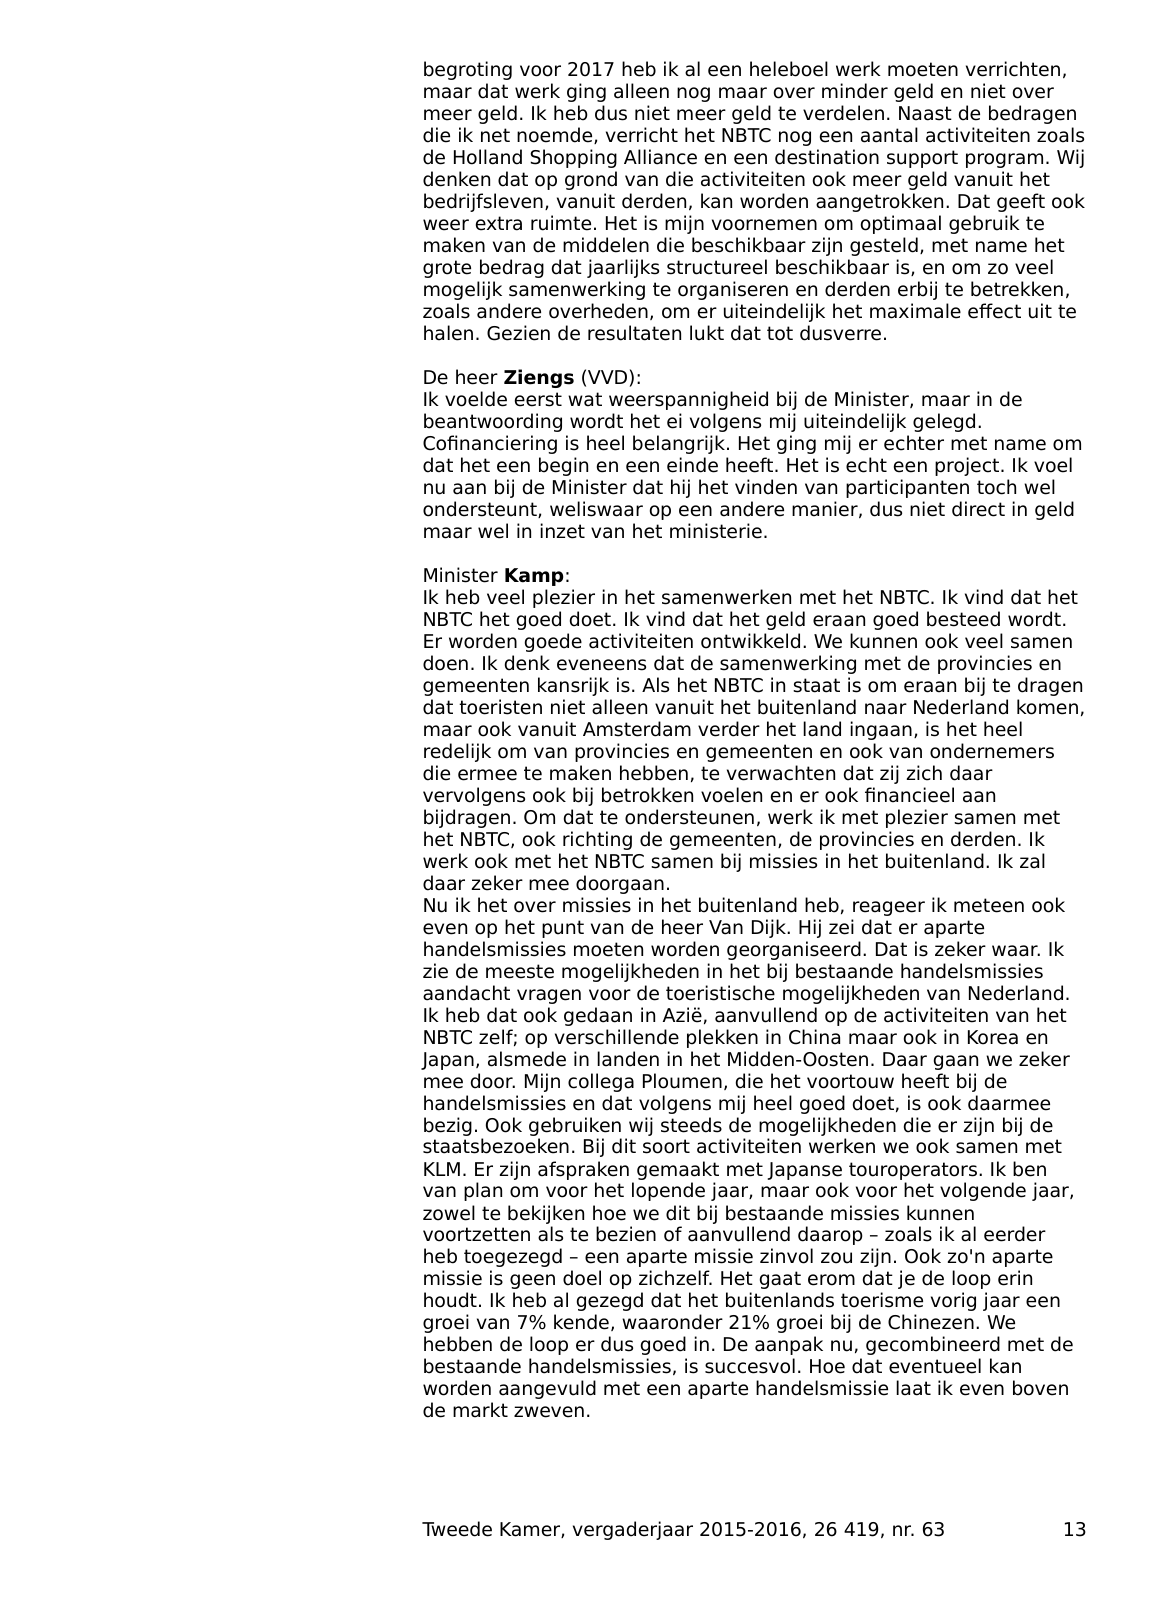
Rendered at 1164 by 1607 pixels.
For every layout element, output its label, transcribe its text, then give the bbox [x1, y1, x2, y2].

text Ik heb veel plezier in het samenwerken met het NBTC. Ik vind dat het NBTC het goed doet. Ik vind dat het geld eraan goed besteed wordt. Er worden goede activiteiten ontwikkeld. We kunnen ook veel samen doen. Ik denk eveneens dat de samenwerking met de provincies en gemeenten kansrijk is. Als het NBTC in staat is om eraan bij te dragen dat toeristen niet alleen vanuit het buitenland naar Nederland komen, maar ook vanuit Amsterdam verder het land ingaan, is het heel redelijk om van provincies en gemeenten en ook van ondernemers die ermee te maken hebben, te verwachten dat zij zich daar vervolgens ook bij betrokken voelen en er ook financieel aan bijdragen. Om dat te ondersteunen, werk ik met plezier samen met het NBTC, ook richting de gemeenten, de provincies en derden. Ik werk ook met het NBTC samen bij missies in het buitenland. Ik zal daar zeker mee doorgaan. [422, 587, 1087, 895]
text Ik voelde eerst wat weerspannigheid bij de Minister, maar in de beantwoording wordt het ei volgens mij uiteindelijk gelegd. Cofinanciering is heel belangrijk. Het ging mij er echter met name om dat het een begin en een einde heeft. Het is echt een project. Ik voel nu aan bij de Minister dat hij het vinden van participanten toch wel ondersteunt, weliswaar op een andere manier, dus niet direct in geld maar wel in inzet van het ministerie. [422, 389, 1087, 543]
text Nu ik het over missies in het buitenland heb, reageer ik meteen ook even op het punt van de heer Van Dijk. Hij zei dat er aparte handelsmissies moeten worden georganiseerd. Dat is zeker waar. Ik zie de meeste mogelijkheden in het bij bestaande handelsmissies aandacht vragen voor de toeristische mogelijkheden van Nederland. Ik heb dat ook gedaan in Azië, aanvullend op de activiteiten van het NBTC zelf; op verschillende plekken in China maar ook in Korea en Japan, alsmede in landen in het Midden-Oosten. Daar gaan we zeker mee door. Mijn collega Ploumen, die het voortouw heeft bij de handelsmissies en dat volgens mij heel goed doet, is ook daarmee bezig. Ook gebruiken wij steeds de mogelijkheden die er zijn bij de staatsbezoeken. Bij dit soort activiteiten werken we ook samen met KLM. Er zijn afspraken gemaakt met Japanse touroperators. Ik ben van plan om voor het lopende jaar, maar ook voor het volgende jaar, zowel te bekijken hoe we dit bij bestaande missies kunnen voortzetten als te bezien of aanvullend daarop – zoals ik al eerder heb toegezegd – een aparte missie zinvol zou zijn. Ook zo'n aparte missie is geen doel op zichzelf. Het gaat erom dat je de loop erin houdt. Ik heb al gezegd dat het buitenlands toerisme vorig jaar een groei van 7% kende, waaronder 21% groei bij de Chinezen. We hebben de loop er dus goed in. De aanpak nu, gecombineerd met de bestaande handelsmissies, is succesvol. Hoe dat eventueel kan worden aangevuld met een aparte handelsmissie laat ik even boven de markt zweven. [422, 895, 1087, 1422]
text begroting voor 2017 heb ik al een heleboel werk moeten verrichten, maar dat werk ging alleen nog maar over minder geld en niet over meer geld. Ik heb dus niet meer geld te verdelen. Naast de bedragen die ik net noemde, verricht het NBTC nog een aantal activiteiten zoals de Holland Shopping Alliance en een destination support program. Wij denken dat op grond van die activiteiten ook meer geld vanuit het bedrijfsleven, vanuit derden, kan worden aangetrokken. Dat geeft ook weer extra ruimte. Het is mijn voornemen om optimaal gebruik te maken van de middelen die beschikbaar zijn gesteld, met name het grote bedrag dat jaarlijks structureel beschikbaar is, en om zo veel mogelijk samenwerking te organiseren en derden erbij te betrekken, zoals andere overheden, om er uiteindelijk het maximale effect uit te halen. Gezien de resultaten lukt dat tot dusverre. [422, 59, 1087, 345]
text De heer Ziengs (VVD): [422, 367, 1087, 389]
text Minister Kamp: [422, 565, 1087, 587]
